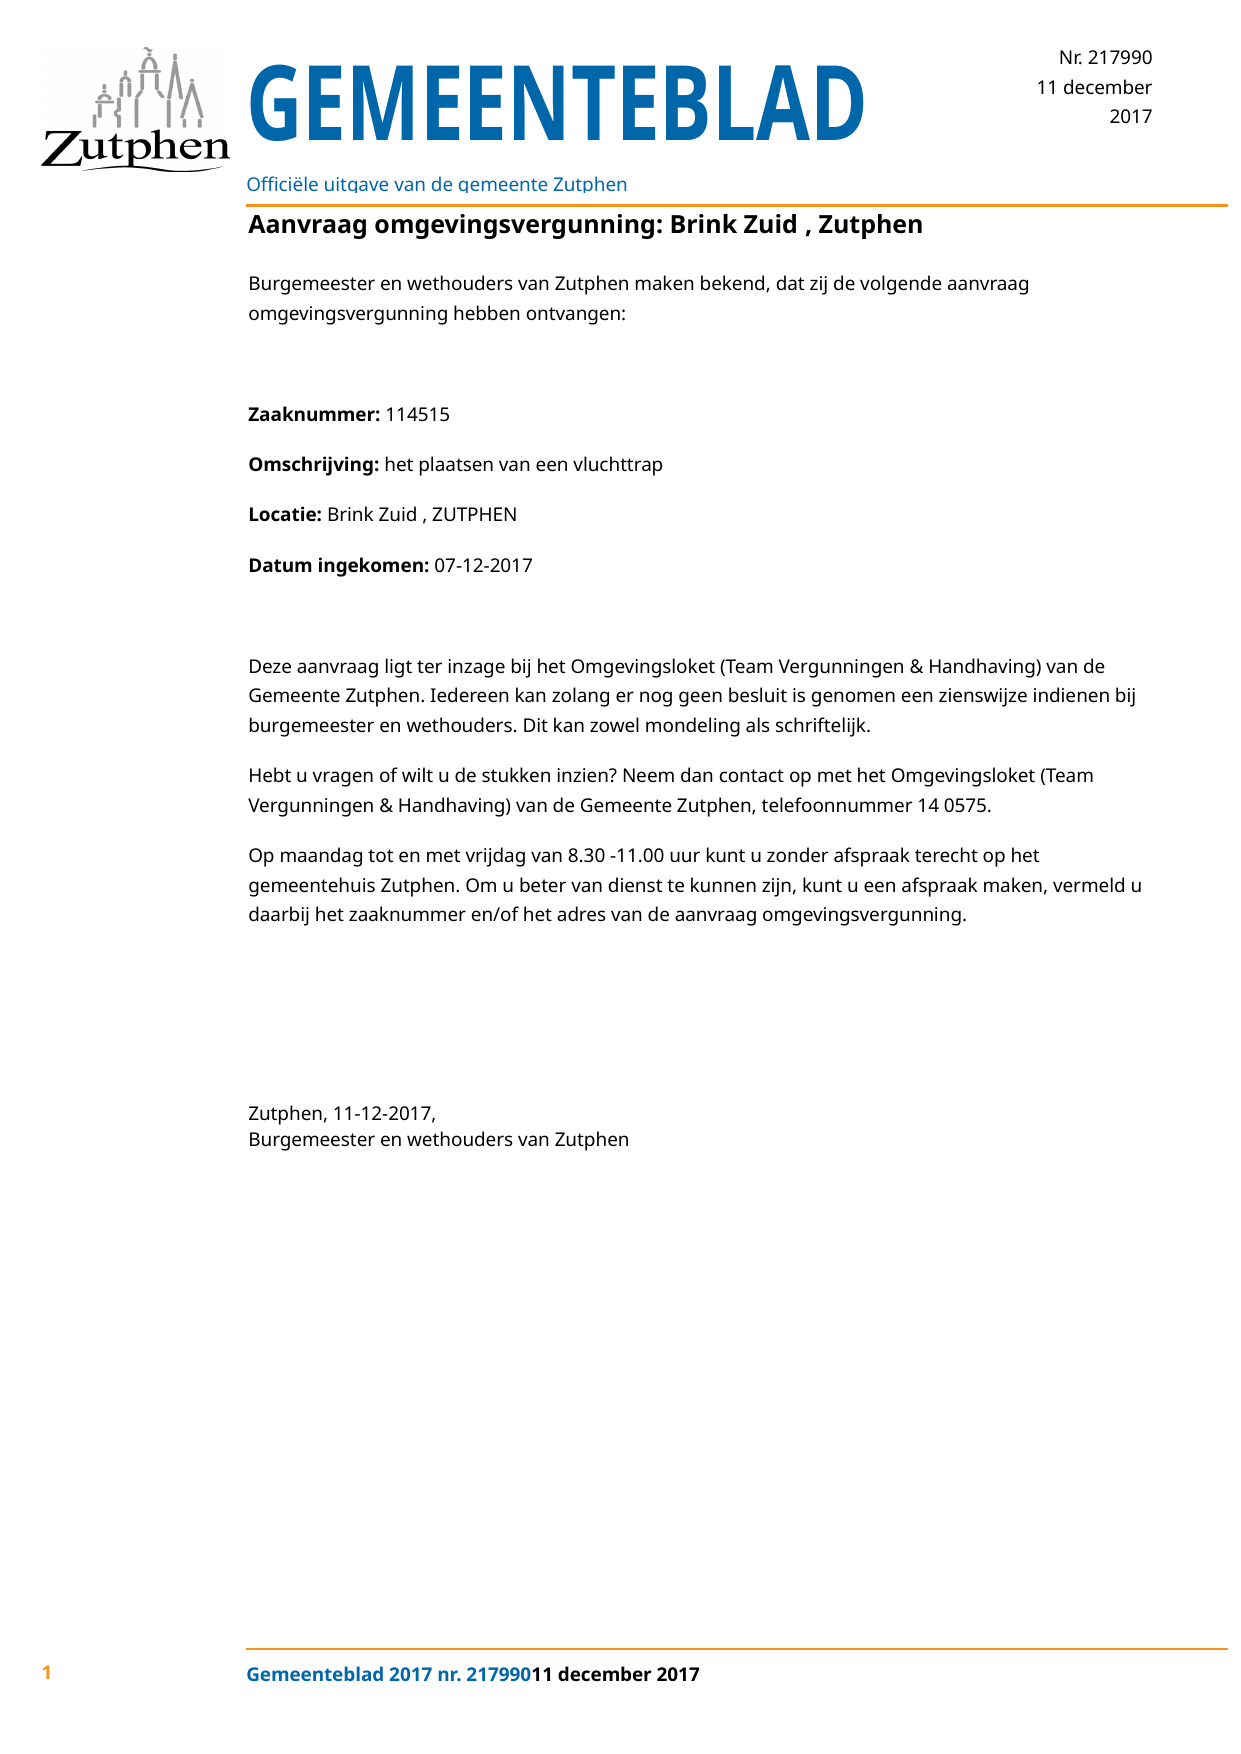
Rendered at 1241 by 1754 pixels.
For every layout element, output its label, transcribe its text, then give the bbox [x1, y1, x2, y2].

text Zaaknummer: 114515 [248, 401, 1152, 426]
text Aanvraag omgevingsvergunning: Brink Zuid , Zutphen [248, 207, 1152, 241]
text Locatie: Brink Zuid , ZUTPHEN [248, 502, 1152, 527]
text Datum ingekomen: 07-12-2017 [248, 552, 1152, 578]
text Zutphen, 11-12-2017, [248, 1101, 1152, 1126]
text Burgemeester en wethouders van Zutphen [248, 1126, 1152, 1152]
text Omschrijving: het plaatsen van een vluchttrap [248, 451, 1152, 477]
text Deze aanvraag ligt ter inzage bij het Omgevingsloket (Team Vergunningen & Handhaving) van de Gemeente Zutphen. Iedereen kan zolang er nog geen besluit is genomen een zienswijze indienen bij burgemeester en wethouders. Dit kan zowel mondeling als schriftelijk. [248, 653, 1152, 738]
text Op maandag tot en met vrijdag van 8.30 -11.00 uur kunt u zonder afspraak terecht op het gemeentehuis Zutphen. Om u beter van dienst te kunnen zijn, kunt u een afspraak maken, vermeld u daarbij het zaaknummer en/of het adres van de aanvraag omgevingsvergunning. [248, 842, 1152, 927]
text Hebt u vragen of wilt u de stukken inzien? Neem dan contact op met het Omgevingsloket (Team Vergunningen & Handhaving) van de Gemeente Zutphen, telefoonnummer 14 0575. [248, 762, 1152, 818]
text Burgemeester en wethouders van Zutphen maken bekend, dat zij de volgende aanvraag omgevingsvergunning hebben ontvangen: [248, 270, 1152, 326]
picture [41, 47, 231, 172]
